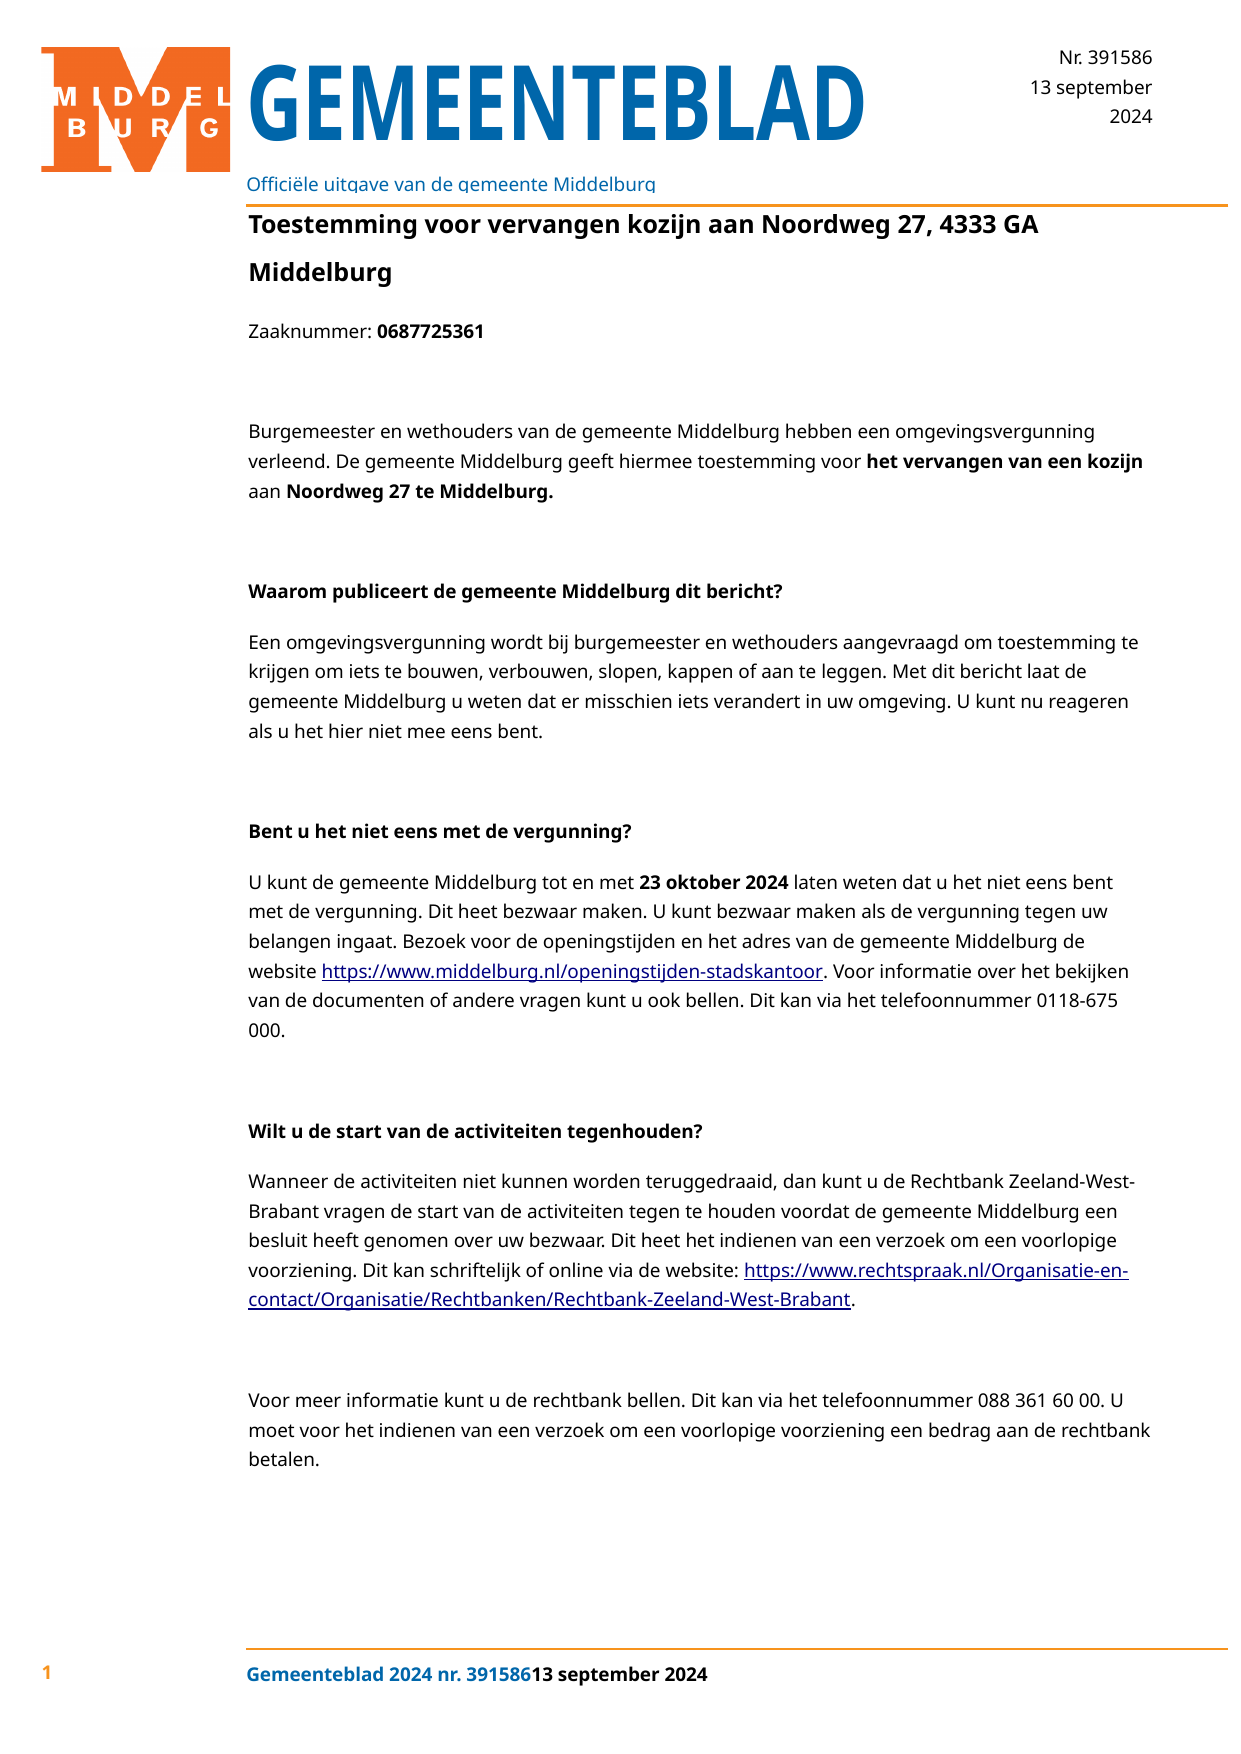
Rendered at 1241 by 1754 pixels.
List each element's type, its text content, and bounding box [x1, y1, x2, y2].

text Een omgevingsvergunning wordt bij burgemeester en wethouders aangevraagd om toestemming te krijgen om iets te bouwen, verbouwen, slopen, kappen of aan te leggen. Met dit bericht laat de gemeente Middelburg u weten dat er misschien iets verandert in uw omgeving. U kunt nu reageren als u het hier niet mee eens bent. [248, 629, 1152, 744]
text Waarom publiceert de gemeente Middelburg dit bericht? [248, 579, 1152, 604]
text Bent u het niet eens met de vergunning? [248, 819, 1152, 844]
text Voor meer informatie kunt u de rechtbank bellen. Dit kan via het telefoonnummer 088 361 60 00. U moet voor het indienen van een verzoek om een voorlopige voorziening een bedrag aan de rechtbank betalen. [248, 1387, 1152, 1472]
text Wanneer de activiteiten niet kunnen worden teruggedraaid, dan kunt u de Rechtbank Zeeland-West-Brabant vragen de start van de activiteiten tegen te houden voordat de gemeente Middelburg een besluit heeft genomen over uw bezwaar. Dit heet het indienen van een verzoek om een voorlopige voorziening. Dit kan schriftelijk of online via de website: https://www.rechtspraak.nl/Organisatie-en-contact/Organisatie/Rechtbanken/Rechtbank-Zeeland-West-Brabant. [248, 1168, 1152, 1312]
picture [41, 47, 231, 172]
text Wilt u de start van de activiteiten tegenhouden? [248, 1118, 1152, 1144]
text Burgemeester en wethouders van de gemeente Middelburg hebben een omgevingsvergunning verleend. De gemeente Middelburg geeft hiermee toestemming voor het vervangen van een kozijn aan Noordweg 27 te Middelburg. [248, 419, 1152, 504]
text Zaaknummer: 0687725361 [248, 318, 1152, 344]
text Toestemming voor vervangen kozijn aan Noordweg 27, 4333 GA Middelburg [248, 207, 1152, 288]
text U kunt de gemeente Middelburg tot en met 23 oktober 2024 laten weten dat u het niet eens bent met de vergunning. Dit heet bezwaar maken. U kunt bezwaar maken als de vergunning tegen uw belangen ingaat. Bezoek voor de openingstijden en het adres van de gemeente Middelburg de website https://www.middelburg.nl/openingstijden-stadskantoor. Voor informatie over het bekijken van de documenten of andere vragen kunt u ook bellen. Dit kan via het telefoonnummer 0118-675 000. [248, 869, 1152, 1043]
